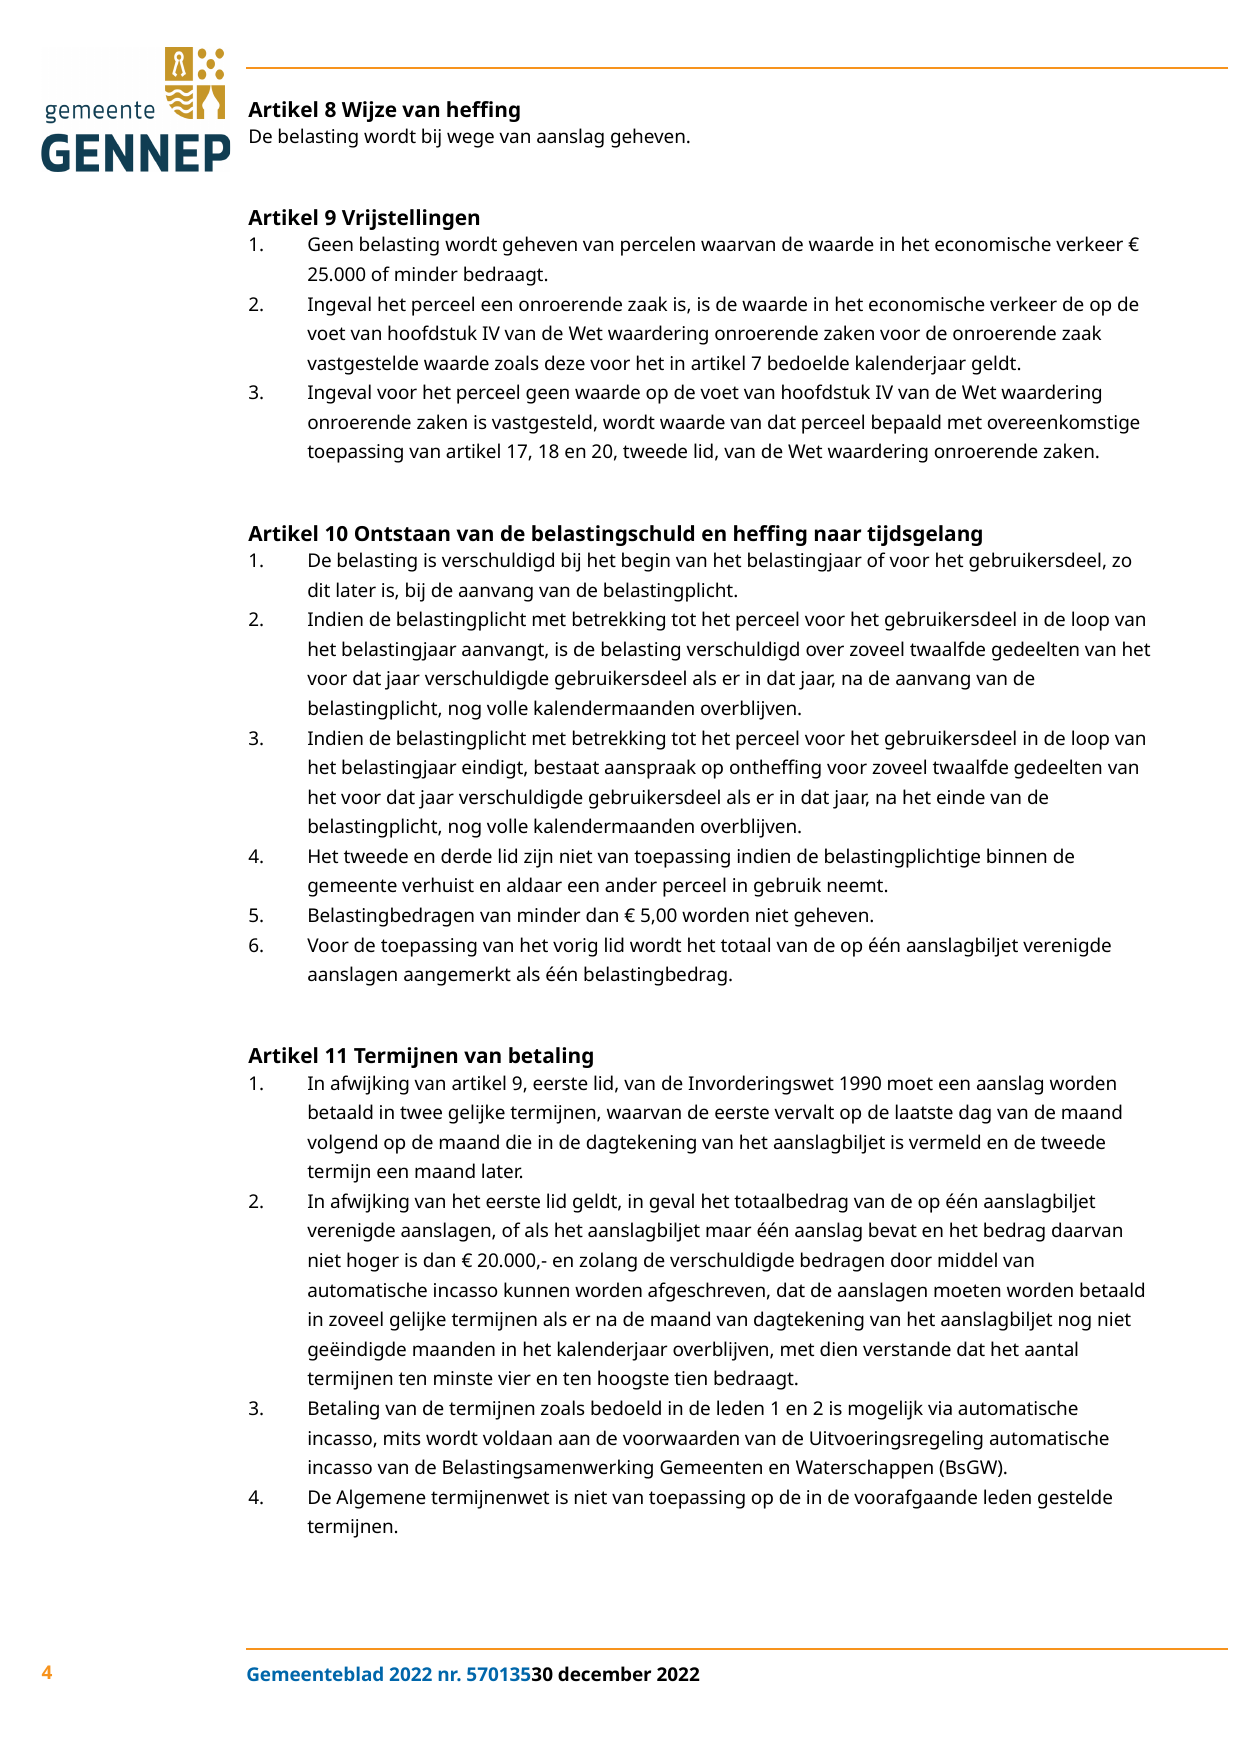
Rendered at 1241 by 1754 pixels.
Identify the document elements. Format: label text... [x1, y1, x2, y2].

list Betaling van de termijnen zoals bedoeld in de leden 1 en 2 is mogelijk via automatische incasso, mits wordt voldaan aan de voorwaarden van de Uitvoeringsregeling automatische incasso van de Belastingsamenwerking Gemeenten en Waterschappen (BsGW). [248, 1395, 1152, 1480]
picture [41, 47, 231, 172]
list Ingeval voor het perceel geen waarde op de voet van hoofdstuk IV van de Wet waardering onroerende zaken is vastgesteld, wordt waarde van dat perceel bepaald met overeenkomstige toepassing van artikel 17, 18 en 20, tweede lid, van de Wet waardering onroerende zaken. [248, 379, 1152, 464]
list Geen belasting wordt geheven van percelen waarvan de waarde in het economische verkeer € 25.000 of minder bedraagt. [248, 232, 1152, 287]
list Indien de belastingplicht met betrekking tot het perceel voor het gebruikersdeel in de loop van het belastingjaar eindigt, bestaat aanspraak op ontheffing voor zoveel twaalfde gedeelten van het voor dat jaar verschuldigde gebruikersdeel als er in dat jaar, na het einde van de belastingplicht, nog volle kalendermaanden overblijven. [248, 725, 1152, 839]
list Voor de toepassing van het vorig lid wordt het totaal van de op één aanslagbiljet verenigde aanslagen aangemerkt als één belastingbedrag. [248, 932, 1152, 987]
list Indien de belastingplicht met betrekking tot het perceel voor het gebruikersdeel in de loop van het belastingjaar aanvangt, is de belasting verschuldigd over zoveel twaalfde gedeelten van het voor dat jaar verschuldigde gebruikersdeel als er in dat jaar, na de aanvang van de belastingplicht, nog volle kalendermaanden overblijven. [248, 606, 1152, 721]
list Het tweede en derde lid zijn niet van toepassing indien de belastingplichtige binnen de gemeente verhuist en aldaar een ander perceel in gebruik neemt. [248, 843, 1152, 898]
list Belastingbedragen van minder dan € 5,00 worden niet geheven. [248, 902, 1152, 928]
list De belasting is verschuldigd bij het begin van het belastingjaar of voor het gebruikersdeel, zo dit later is, bij de aanvang van de belastingplicht. [248, 547, 1152, 602]
text Artikel 10 Ontstaan van de belastingschuld en heffing naar tijdsgelang [248, 519, 1152, 547]
list De Algemene termijnenwet is niet van toepassing op de in de voorafgaande leden gestelde termijnen. [248, 1484, 1152, 1539]
text Artikel 11 Termijnen van betaling [248, 1041, 1152, 1070]
list In afwijking van artikel 9, eerste lid, van de Invorderingswet 1990 moet een aanslag worden betaald in twee gelijke termijnen, waarvan de eerste vervalt op de laatste dag van de maand volgend op de maand die in de dagtekening van het aanslagbiljet is vermeld en de tweede termijn een maand later. [248, 1070, 1152, 1184]
list In afwijking van het eerste lid geldt, in geval het totaalbedrag van de op één aanslagbiljet verenigde aanslagen, of als het aanslagbiljet maar één aanslag bevat en het bedrag daarvan niet hoger is dan € 20.000,- en zolang de verschuldigde bedragen door middel van automatische incasso kunnen worden afgeschreven, dat de aanslagen moeten worden betaald in zoveel gelijke termijnen als er na de maand van dagtekening van het aanslagbiljet nog niet geëindigde maanden in het kalenderjaar overblijven, met dien verstande dat het aantal termijnen ten minste vier en ten hoogste tien bedraagt. [248, 1188, 1152, 1391]
text Artikel 9 Vrijstellingen [248, 203, 1152, 232]
text Artikel 8 Wijze van heffing [248, 95, 1152, 123]
text De belasting wordt bij wege van aanslag geheven. [248, 123, 1152, 149]
list Ingeval het perceel een onroerende zaak is, is de waarde in het economische verkeer de op de voet van hoofdstuk IV van de Wet waardering onroerende zaken voor de onroerende zaak vastgestelde waarde zoals deze voor het in artikel 7 bedoelde kalenderjaar geldt. [248, 291, 1152, 376]
